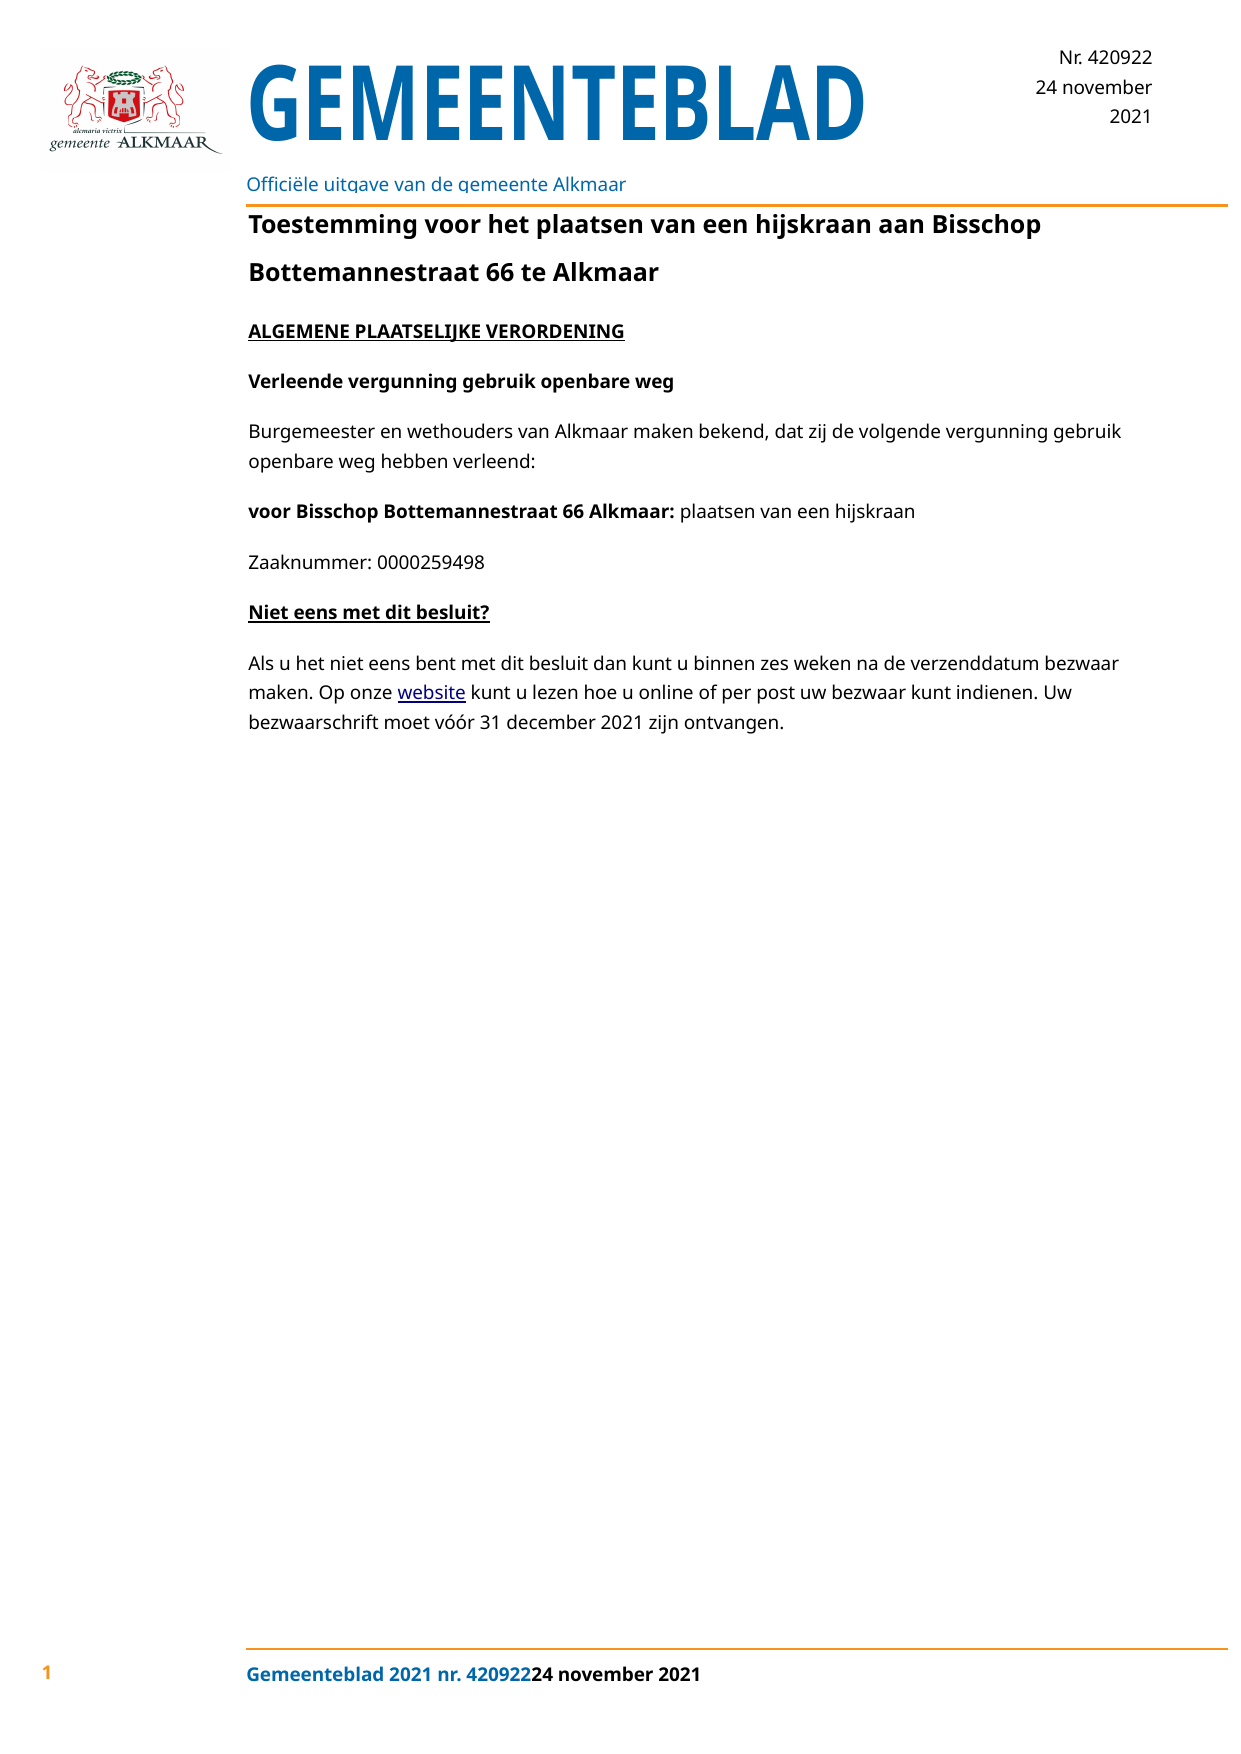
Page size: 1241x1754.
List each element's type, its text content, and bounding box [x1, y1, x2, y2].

text ALGEMENE PLAATSELIJKE VERORDENING [248, 318, 1152, 344]
text Niet eens met dit besluit? [248, 599, 1152, 625]
text Burgemeester en wethouders van Alkmaar maken bekend, dat zij de volgende vergunning gebruik openbare weg hebben verleend: [248, 419, 1152, 474]
text Verleende vergunning gebruik openbare weg [248, 368, 1152, 394]
text voor Bisschop Bottemannestraat 66 Alkmaar: plaatsen van een hijskraan [248, 499, 1152, 524]
text Als u het niet eens bent met dit besluit dan kunt u binnen zes weken na de verzenddatum bezwaar maken. Op onze website kunt u lezen hoe u online of per post uw bezwaar kunt indienen. Uw bezwaarschrift moet vóór 31 december 2021 zijn ontvangen. [248, 650, 1152, 735]
text Zaaknummer: 0000259498 [248, 549, 1152, 575]
picture [41, 47, 231, 172]
text Toestemming voor het plaatsen van een hijskraan aan Bisschop Bottemannestraat 66 te Alkmaar [248, 207, 1152, 288]
